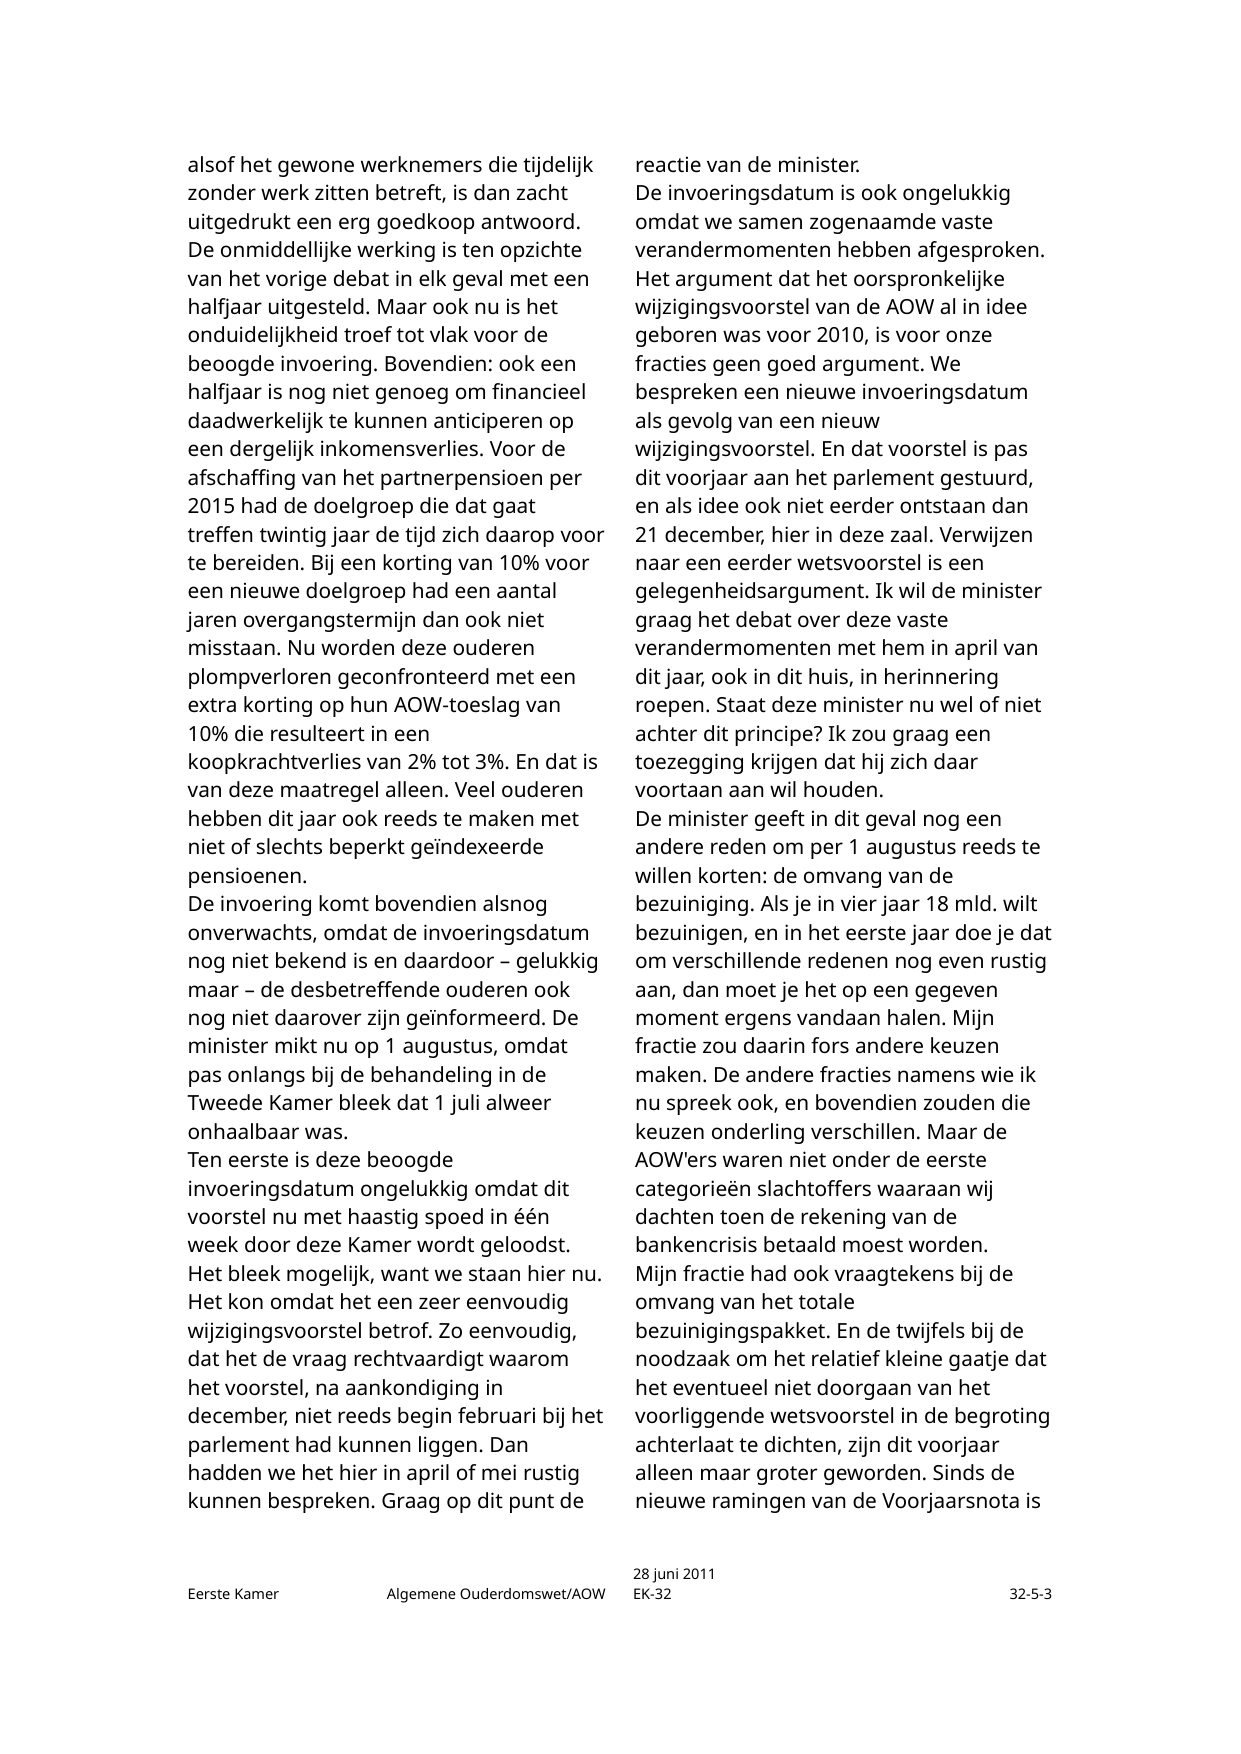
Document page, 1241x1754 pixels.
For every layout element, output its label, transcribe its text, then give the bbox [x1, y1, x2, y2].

text De invoeringsdatum is ook ongelukkig omdat we samen zogenaamde vaste verandermomenten hebben afgesproken. Het argument dat het oorspronkelijke wijzigingsvoorstel van de AOW al in idee geboren was voor 2010, is voor onze fracties geen goed argument. We bespreken een nieuwe invoeringsdatum als gevolg van een nieuw wijzigingsvoorstel. En dat voorstel is pas dit voorjaar aan het parlement gestuurd, en als idee ook niet eerder ontstaan dan 21 december, hier in deze zaal. Verwijzen naar een eerder wetsvoorstel is een gelegenheidsargument. Ik wil de minister graag het debat over deze vaste verandermomenten met hem in april van dit jaar, ook in dit huis, in herinnering roepen. Staat deze minister nu wel of niet achter dit principe? Ik zou graag een toezegging krijgen dat hij zich daar voortaan aan wil houden. [635, 178, 1053, 804]
text alsof het gewone werknemers die tijdelijk zonder werk zitten betreft, is dan zacht uitgedrukt een erg goedkoop antwoord. [187, 150, 605, 235]
text Mijn fractie had ook vraagtekens bij de omvang van het totale bezuinigingspakket. En de twijfels bij de noodzaak om het relatief kleine gaatje dat het eventueel niet doorgaan van het voorliggende wetsvoorstel in de begroting achterlaat te dichten, zijn dit voorjaar alleen maar groter geworden. Sinds de nieuwe ramingen van de Voorjaarsnota is [635, 1259, 1053, 1515]
text reactie van de minister. [635, 150, 1053, 178]
text De onmiddellijke werking is ten opzichte van het vorige debat in elk geval met een halfjaar uitgesteld. Maar ook nu is het onduidelijkheid troef tot vlak voor de beoogde invoering. Bovendien: ook een halfjaar is nog niet genoeg om financieel daadwerkelijk te kunnen anticiperen op een dergelijk inkomensverlies. Voor de afschaffing van het partnerpensioen per 2015 had de doelgroep die dat gaat treffen twintig jaar de tijd zich daarop voor te bereiden. Bij een korting van 10% voor een nieuwe doelgroep had een aantal jaren overgangstermijn dan ook niet misstaan. Nu worden deze ouderen plompverloren geconfronteerd met een extra korting op hun AOW-toeslag van 10% die resulteert in een koopkrachtverlies van 2% tot 3%. En dat is van deze maatregel alleen. Veel ouderen hebben dit jaar ook reeds te maken met niet of slechts beperkt geïndexeerde pensioenen. [187, 235, 605, 889]
text De invoering komt bovendien alsnog onverwachts, omdat de invoeringsdatum nog niet bekend is en daardoor – gelukkig maar – de desbetreffende ouderen ook nog niet daarover zijn geïnformeerd. De minister mikt nu op 1 augustus, omdat pas onlangs bij de behandeling in de Tweede Kamer bleek dat 1 juli alweer onhaalbaar was. [187, 889, 605, 1145]
text Ten eerste is deze beoogde invoeringsdatum ongelukkig omdat dit voorstel nu met haastig spoed in één week door deze Kamer wordt geloodst. Het bleek mogelijk, want we staan hier nu. Het kon omdat het een zeer eenvoudig wijzigingsvoorstel betrof. Zo eenvoudig, dat het de vraag rechtvaardigt waarom het voorstel, na aankondiging in december, niet reeds begin februari bij het parlement had kunnen liggen. Dan hadden we het hier in april of mei rustig kunnen bespreken. Graag op dit punt de [187, 1145, 605, 1515]
text De minister geeft in dit geval nog een andere reden om per 1 augustus reeds te willen korten: de omvang van de bezuiniging. Als je in vier jaar 18 mld. wilt bezuinigen, en in het eerste jaar doe je dat om verschillende redenen nog even rustig aan, dan moet je het op een gegeven moment ergens vandaan halen. Mijn fractie zou daarin fors andere keuzen maken. De andere fracties namens wie ik nu spreek ook, en bovendien zouden die keuzen onderling verschillen. Maar de AOW'ers waren niet onder de eerste categorieën slachtoffers waaraan wij dachten toen de rekening van de bankencrisis betaald moest worden. [635, 804, 1053, 1259]
